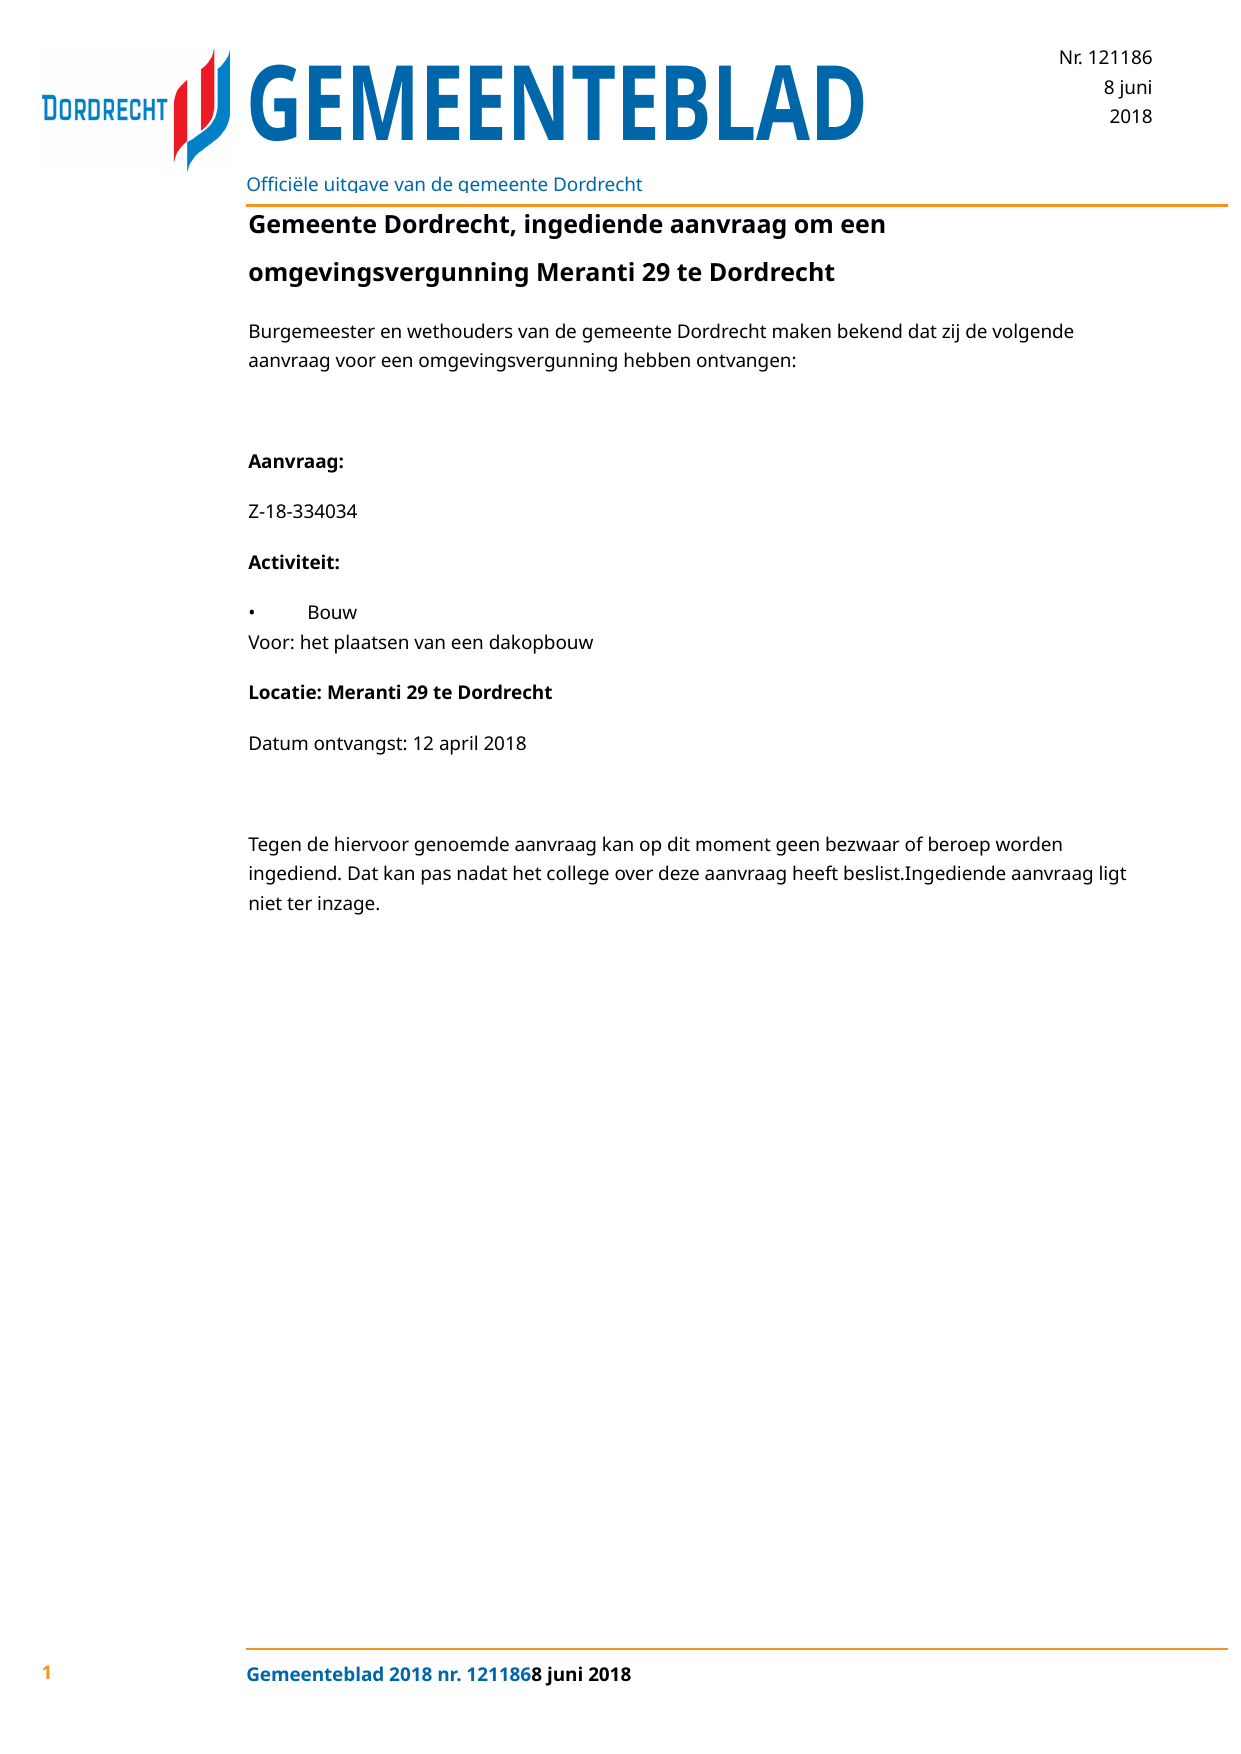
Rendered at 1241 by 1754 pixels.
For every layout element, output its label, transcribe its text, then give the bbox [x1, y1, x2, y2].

list Bouw [248, 599, 1152, 625]
text Burgemeester en wethouders van de gemeente Dordrecht maken bekend dat zij de volgende aanvraag voor een omgevingsvergunning hebben ontvangen: [248, 318, 1152, 373]
text Datum ontvangst: 12 april 2018 [248, 730, 1152, 756]
text Locatie: Meranti 29 te Dordrecht [248, 679, 1152, 705]
text Aanvraag: [248, 448, 1152, 474]
text Activiteit: [248, 549, 1152, 575]
text Voor: het plaatsen van een dakopbouw [248, 629, 1152, 655]
text Tegen de hiervoor genoemde aanvraag kan op dit moment geen bezwaar of beroep worden ingediend. Dat kan pas nadat het college over deze aanvraag heeft beslist.Ingediende aanvraag ligt niet ter inzage. [248, 831, 1152, 916]
text Z-18-334034 [248, 499, 1152, 524]
text Gemeente Dordrecht, ingediende aanvraag om een omgevingsvergunning Meranti 29 te Dordrecht [248, 207, 1152, 288]
picture [41, 47, 231, 172]
